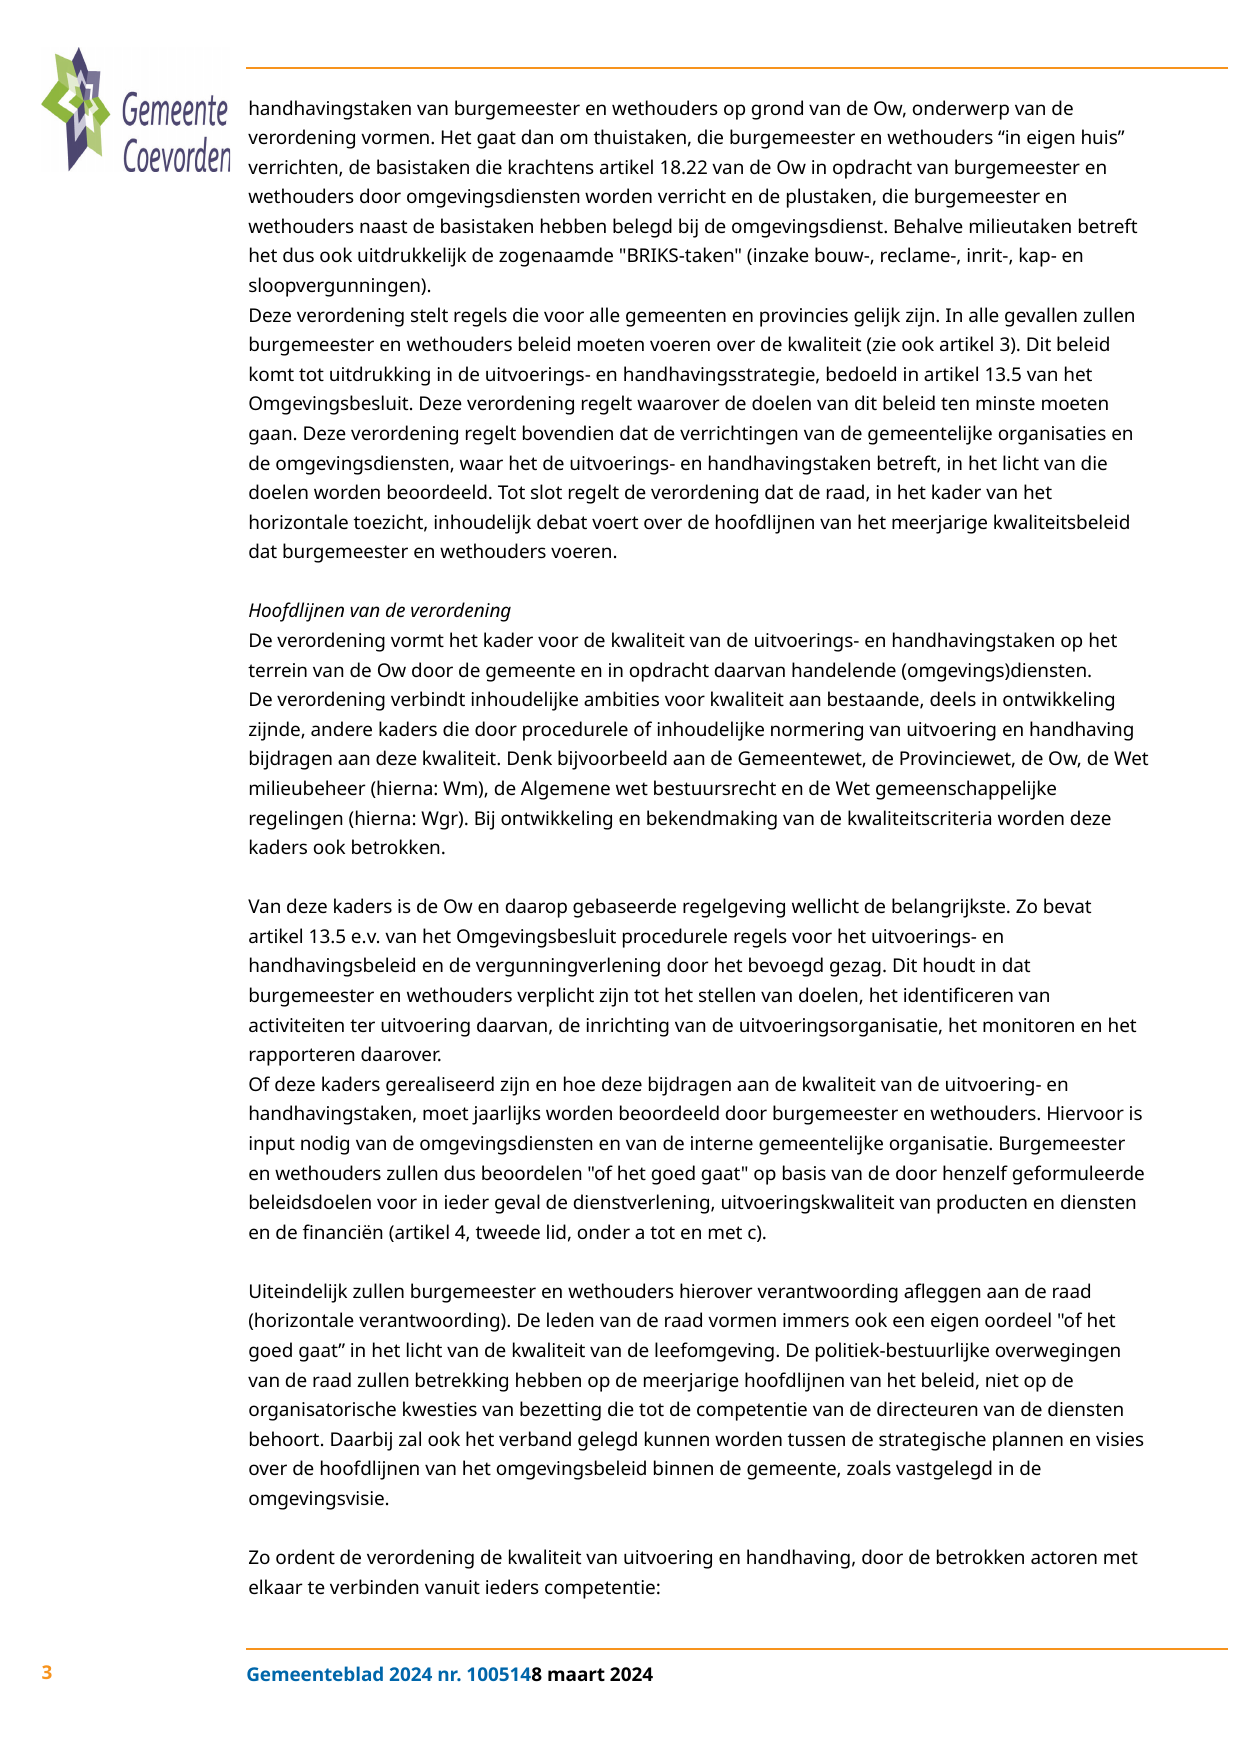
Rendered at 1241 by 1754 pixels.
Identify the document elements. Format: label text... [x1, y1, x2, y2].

text Hoofdlijnen van de verordening [248, 598, 1152, 623]
text handhavingstaken van burgemeester en wethouders op grond van de Ow, onderwerp van de verordening vormen. Het gaat dan om thuistaken, die burgemeester en wethouders “in eigen huis” verrichten, de basistaken die krachtens artikel 18.22 van de Ow in opdracht van burgemeester en wethouders door omgevingsdiensten worden verricht en de plustaken, die burgemeester en wethouders naast de basistaken hebben belegd bij de omgevingsdienst. Behalve milieutaken betreft het dus ook uitdrukkelijk de zogenaamde "BRIKS-taken" (inzake bouw-, reclame-, inrit-, kap- en sloopvergunningen). [248, 95, 1152, 298]
text Of deze kaders gerealiseerd zijn en hoe deze bijdragen aan de kwaliteit van de uitvoering- en handhavingstaken, moet jaarlijks worden beoordeeld door burgemeester en wethouders. Hiervoor is input nodig van de omgevingsdiensten en van de interne gemeentelijke organisatie. Burgemeester en wethouders zullen dus beoordelen "of het goed gaat" op basis van de door henzelf geformuleerde beleidsdoelen voor in ieder geval de dienstverlening, uitvoeringskwaliteit van producten en diensten en de financiën (artikel 4, tweede lid, onder a tot en met c). [248, 1071, 1152, 1245]
picture [41, 47, 231, 172]
text Van deze kaders is de Ow en daarop gebaseerde regelgeving wellicht de belangrijkste. Zo bevat artikel 13.5 e.v. van het Omgevingsbesluit procedurele regels voor het uitvoerings- en handhavingsbeleid en de vergunningverlening door het bevoegd gezag. Dit houdt in dat burgemeester en wethouders verplicht zijn tot het stellen van doelen, het identificeren van activiteiten ter uitvoering daarvan, de inrichting van de uitvoeringsorganisatie, het monitoren en het rapporteren daarover. [248, 893, 1152, 1067]
text Uiteindelijk zullen burgemeester en wethouders hierover verantwoording afleggen aan de raad (horizontale verantwoording). De leden van de raad vormen immers ook een eigen oordeel "of het goed gaat” in het licht van de kwaliteit van de leefomgeving. De politiek-bestuurlijke overwegingen van de raad zullen betrekking hebben op de meerjarige hoofdlijnen van het beleid, niet op de organisatorische kwesties van bezetting die tot de competentie van de directeuren van de diensten behoort. Daarbij zal ook het verband gelegd kunnen worden tussen de strategische plannen en visies over de hoofdlijnen van het omgevingsbeleid binnen de gemeente, zoals vastgelegd in de omgevingsvisie. [248, 1278, 1152, 1511]
text Zo ordent de verordening de kwaliteit van uitvoering en handhaving, door de betrokken actoren met elkaar te verbinden vanuit ieders competentie: [248, 1544, 1152, 1600]
text De verordening vormt het kader voor de kwaliteit van de uitvoerings- en handhavingstaken op het terrein van de Ow door de gemeente en in opdracht daarvan handelende (omgevings)diensten. [248, 627, 1152, 683]
text Deze verordening stelt regels die voor alle gemeenten en provincies gelijk zijn. In alle gevallen zullen burgemeester en wethouders beleid moeten voeren over de kwaliteit (zie ook artikel 3). Dit beleid komt tot uitdrukking in de uitvoerings- en handhavingsstrategie, bedoeld in artikel 13.5 van het Omgevingsbesluit. Deze verordening regelt waarover de doelen van dit beleid ten minste moeten gaan. Deze verordening regelt bovendien dat de verrichtingen van de gemeentelijke organisaties en de omgevingsdiensten, waar het de uitvoerings- en handhavingstaken betreft, in het licht van die doelen worden beoordeeld. Tot slot regelt de verordening dat de raad, in het kader van het horizontale toezicht, inhoudelijk debat voert over de hoofdlijnen van het meerjarige kwaliteitsbeleid dat burgemeester en wethouders voeren. [248, 302, 1152, 564]
text De verordening verbindt inhoudelijke ambities voor kwaliteit aan bestaande, deels in ontwikkeling zijnde, andere kaders die door procedurele of inhoudelijke normering van uitvoering en handhaving bijdragen aan deze kwaliteit. Denk bijvoorbeeld aan de Gemeentewet, de Provinciewet, de Ow, de Wet milieubeheer (hierna: Wm), de Algemene wet bestuursrecht en de Wet gemeenschappelijke regelingen (hierna: Wgr). Bij ontwikkeling en bekendmaking van de kwaliteitscriteria worden deze kaders ook betrokken. [248, 686, 1152, 860]
